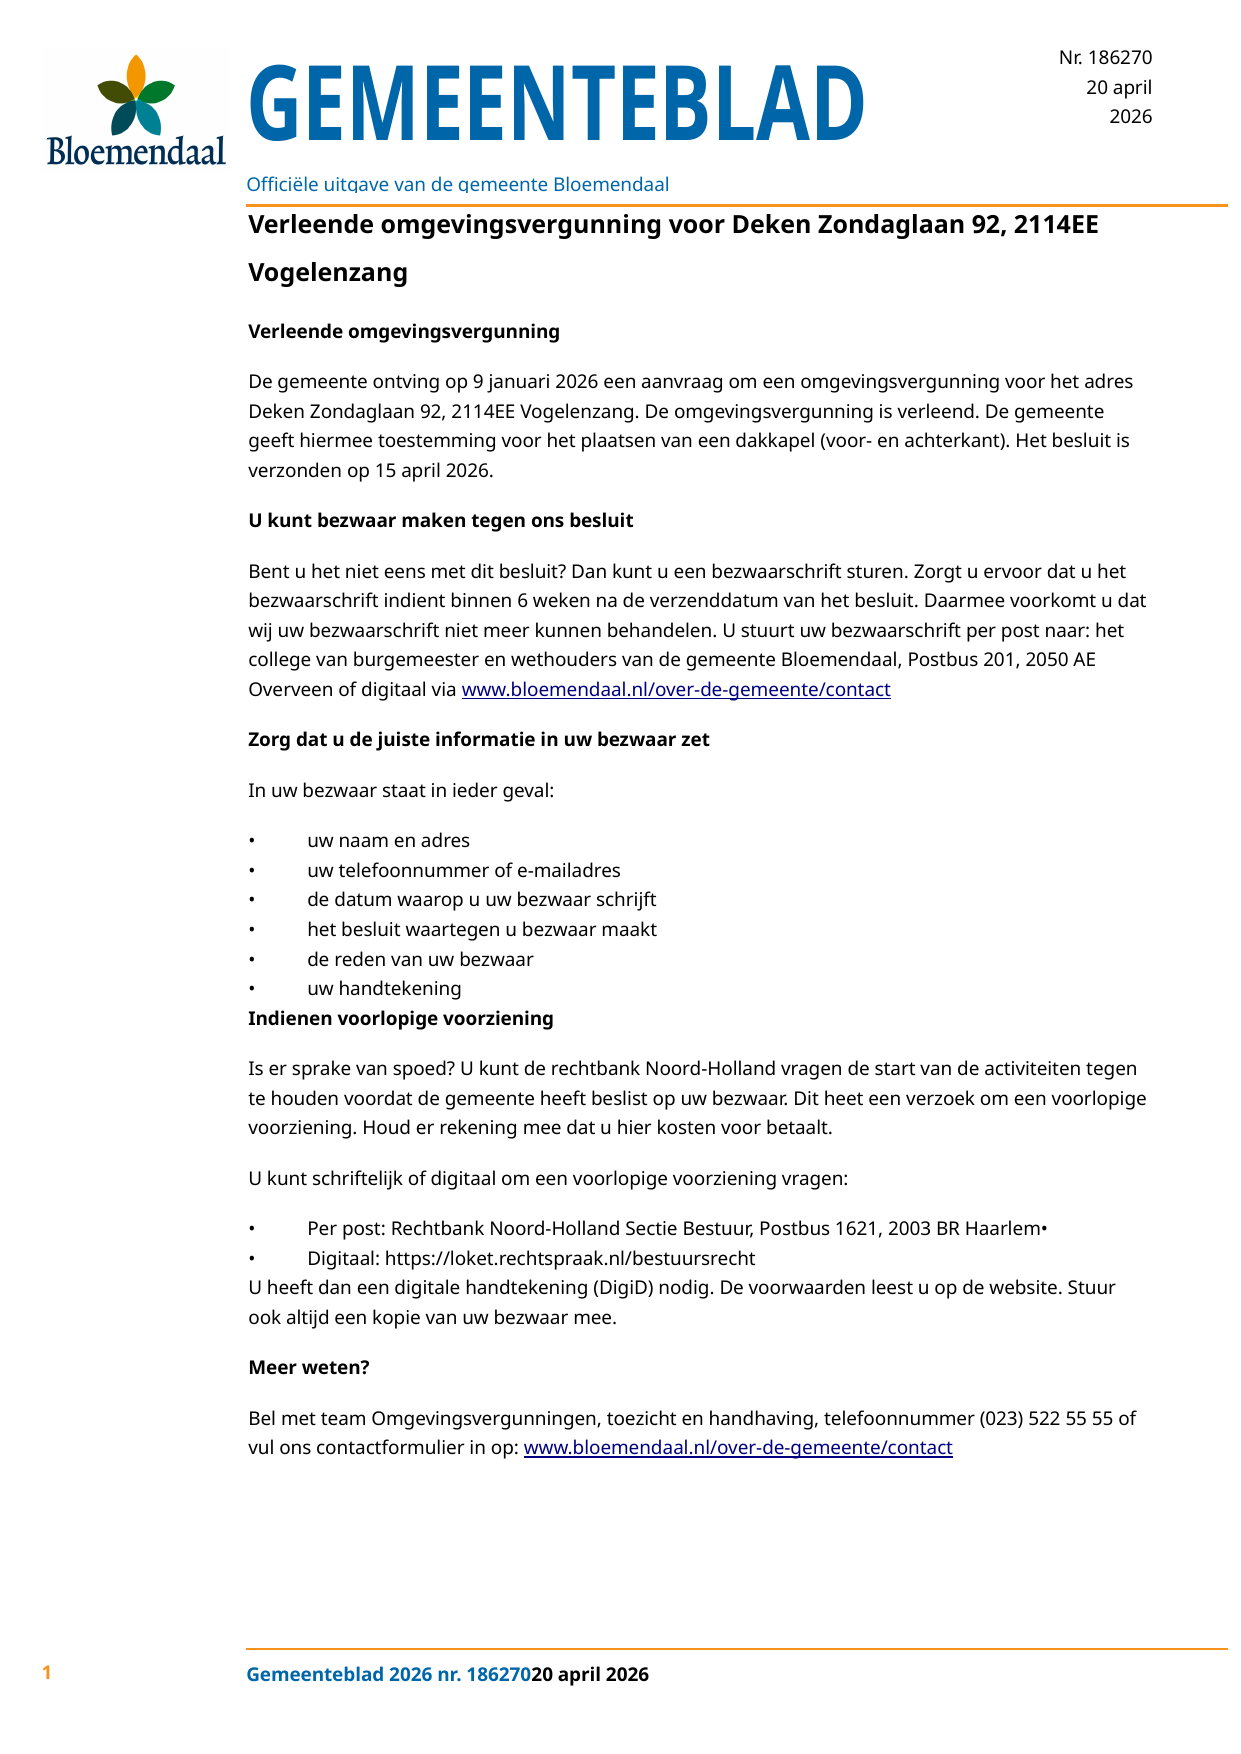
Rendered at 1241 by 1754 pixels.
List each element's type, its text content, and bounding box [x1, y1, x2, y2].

text U kunt schriftelijk of digitaal om een voorlopige voorziening vragen: [248, 1165, 1152, 1191]
list het besluit waartegen u bezwaar maakt [248, 916, 1152, 942]
text Indienen voorlopige voorziening [248, 1005, 1152, 1031]
list de datum waarop u uw bezwaar schrijft [248, 887, 1152, 912]
text Verleende omgevingsvergunning voor Deken Zondaglaan 92, 2114EE Vogelenzang [248, 207, 1152, 288]
list de reden van uw bezwaar [248, 946, 1152, 972]
list uw handtekening [248, 975, 1152, 1001]
list Per post: Rechtbank Noord-Holland Sectie Bestuur, Postbus 1621, 2003 BR Haarlem• [248, 1215, 1152, 1241]
text Is er sprake van spoed? U kunt de rechtbank Noord-Holland vragen de start van de activiteiten tegen te houden voordat de gemeente heeft beslist op uw bezwaar. Dit heet een verzoek om een voorlopige voorziening. Houd er rekening mee dat u hier kosten voor betaalt. [248, 1055, 1152, 1140]
text Bel met team Omgevingsvergunningen, toezicht en handhaving, telefoonnummer (023) 522 55 55 of vul ons contactformulier in op: www.bloemendaal.nl/over-de-gemeente/contact [248, 1405, 1152, 1460]
list uw naam en adres [248, 827, 1152, 853]
text Meer weten? [248, 1354, 1152, 1380]
text In uw bezwaar staat in ieder geval: [248, 777, 1152, 803]
picture [41, 47, 231, 172]
text De gemeente ontving op 9 januari 2026 een aanvraag om een omgevingsvergunning voor het adres Deken Zondaglaan 92, 2114EE Vogelenzang. De omgevingsvergunning is verleend. De gemeente geeft hiermee toestemming voor het plaatsen van een dakkapel (voor- en achterkant). Het besluit is verzonden op 15 april 2026. [248, 368, 1152, 483]
text Bent u het niet eens met dit besluit? Dan kunt u een bezwaarschrift sturen. Zorgt u ervoor dat u het bezwaarschrift indient binnen 6 weken na de verzenddatum van het besluit. Daarmee voorkomt u dat wij uw bezwaarschrift niet meer kunnen behandelen. U stuurt uw bezwaarschrift per post naar: het college van burgemeester en wethouders van de gemeente Bloemendaal, Postbus 201, 2050 AE Overveen of digitaal via www.bloemendaal.nl/over-de-gemeente/contact [248, 558, 1152, 702]
list uw telefoonnummer of e-mailadres [248, 857, 1152, 883]
text Zorg dat u de juiste informatie in uw bezwaar zet [248, 727, 1152, 752]
list Digitaal: https://loket.rechtspraak.nl/bestuursrecht [248, 1245, 1152, 1271]
text U kunt bezwaar maken tegen ons besluit [248, 507, 1152, 533]
text Verleende omgevingsvergunning [248, 318, 1152, 344]
text U heeft dan een digitale handtekening (DigiD) nodig. De voorwaarden leest u op de website. Stuur ook altijd een kopie van uw bezwaar mee. [248, 1274, 1152, 1330]
